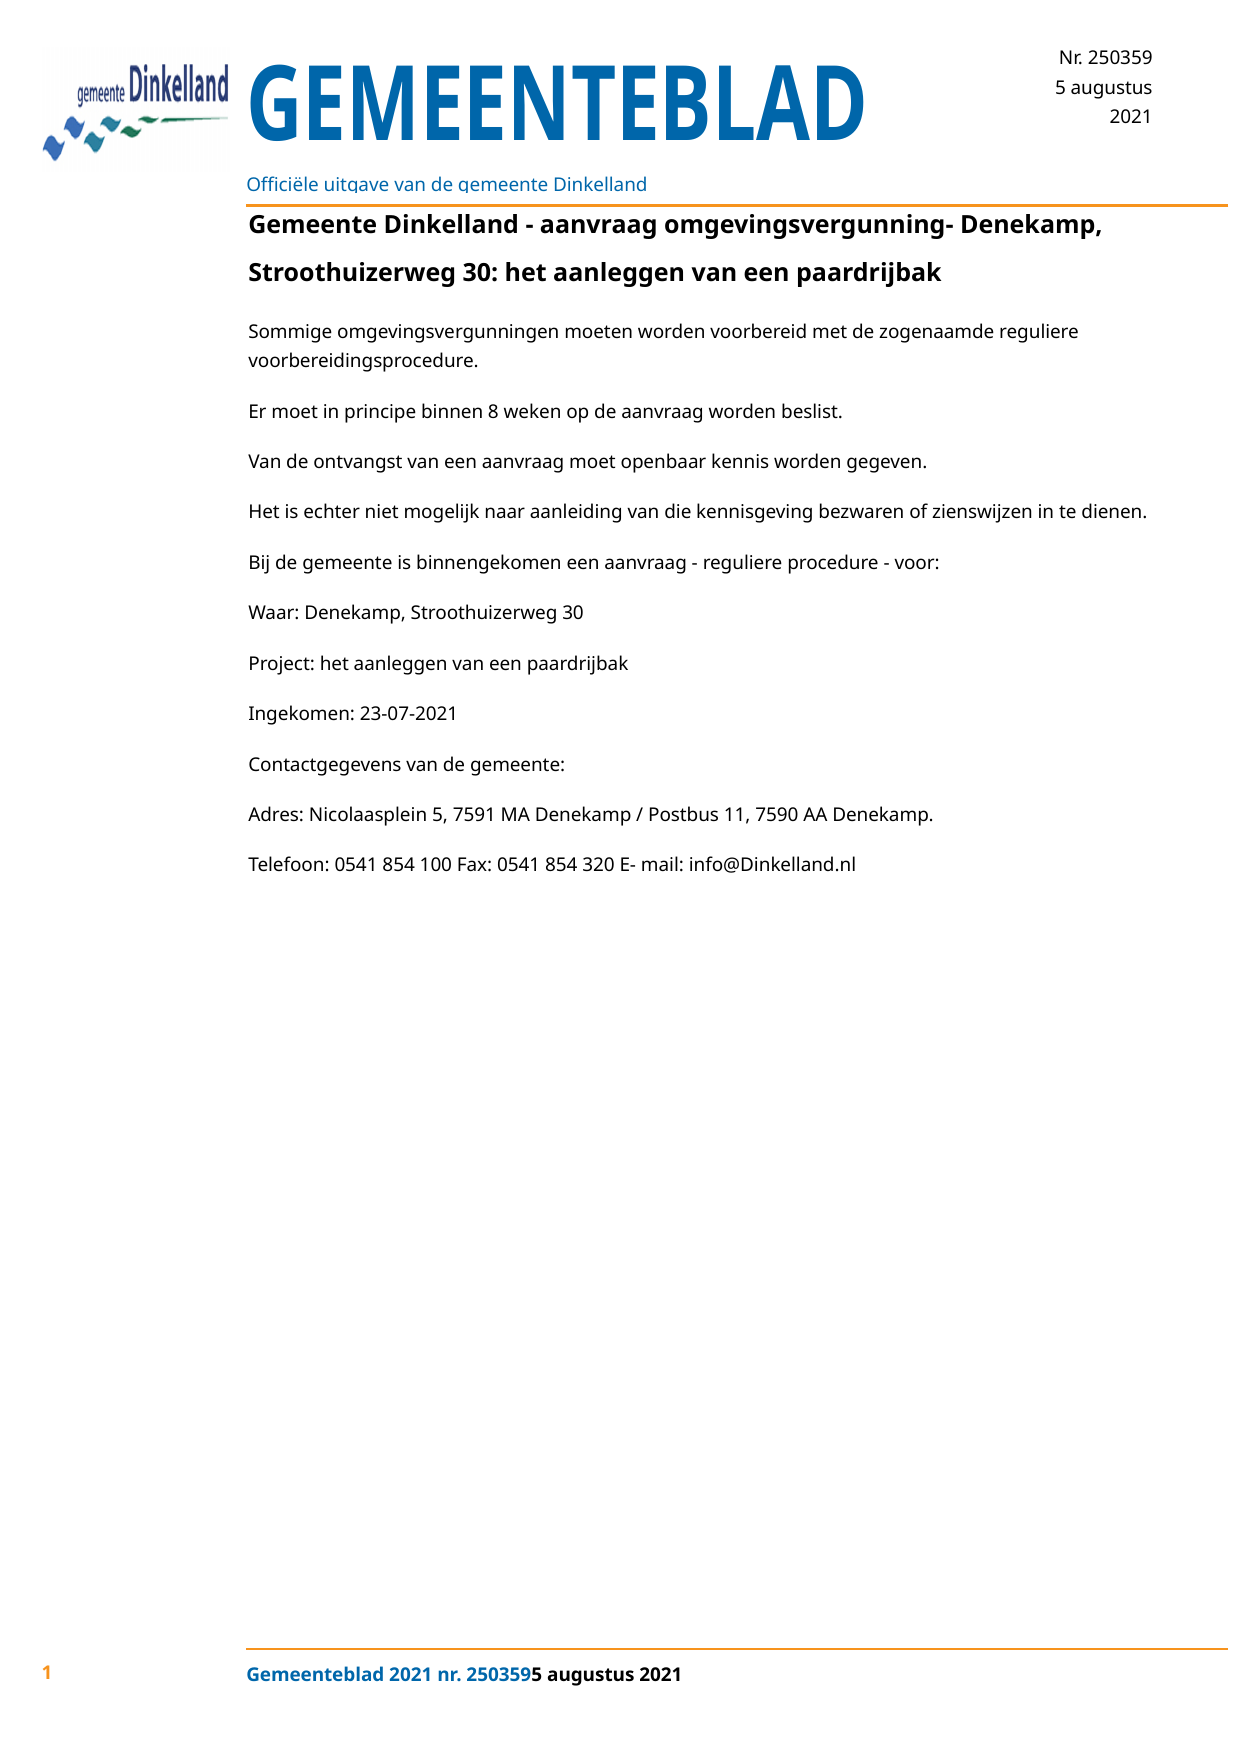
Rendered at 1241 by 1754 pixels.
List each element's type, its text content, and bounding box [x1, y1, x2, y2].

text Contactgegevens van de gemeente: [248, 751, 1152, 777]
text Het is echter niet mogelijk naar aanleiding van die kennisgeving bezwaren of zienswijzen in te dienen. [248, 499, 1152, 524]
text Telefoon: 0541 854 100 Fax: 0541 854 320 E- mail: info@Dinkelland.nl [248, 852, 1152, 877]
text Van de ontvangst van een aanvraag moet openbaar kennis worden gegeven. [248, 448, 1152, 474]
text Gemeente Dinkelland - aanvraag omgevingsvergunning- Denekamp, Stroothuizerweg 30: het aanleggen van een paardrijbak [248, 207, 1152, 288]
text Sommige omgevingsvergunningen moeten worden voorbereid met de zogenaamde reguliere voorbereidingsprocedure. [248, 318, 1152, 373]
text Er moet in principe binnen 8 weken op de aanvraag worden beslist. [248, 398, 1152, 424]
text Ingekomen: 23-07-2021 [248, 700, 1152, 726]
text Bij de gemeente is binnengekomen een aanvraag - reguliere procedure - voor: [248, 549, 1152, 575]
text Project: het aanleggen van een paardrijbak [248, 650, 1152, 676]
text Waar: Denekamp, Stroothuizerweg 30 [248, 599, 1152, 625]
picture [41, 47, 231, 172]
text Adres: Nicolaasplein 5, 7591 MA Denekamp / Postbus 11, 7590 AA Denekamp. [248, 801, 1152, 827]
